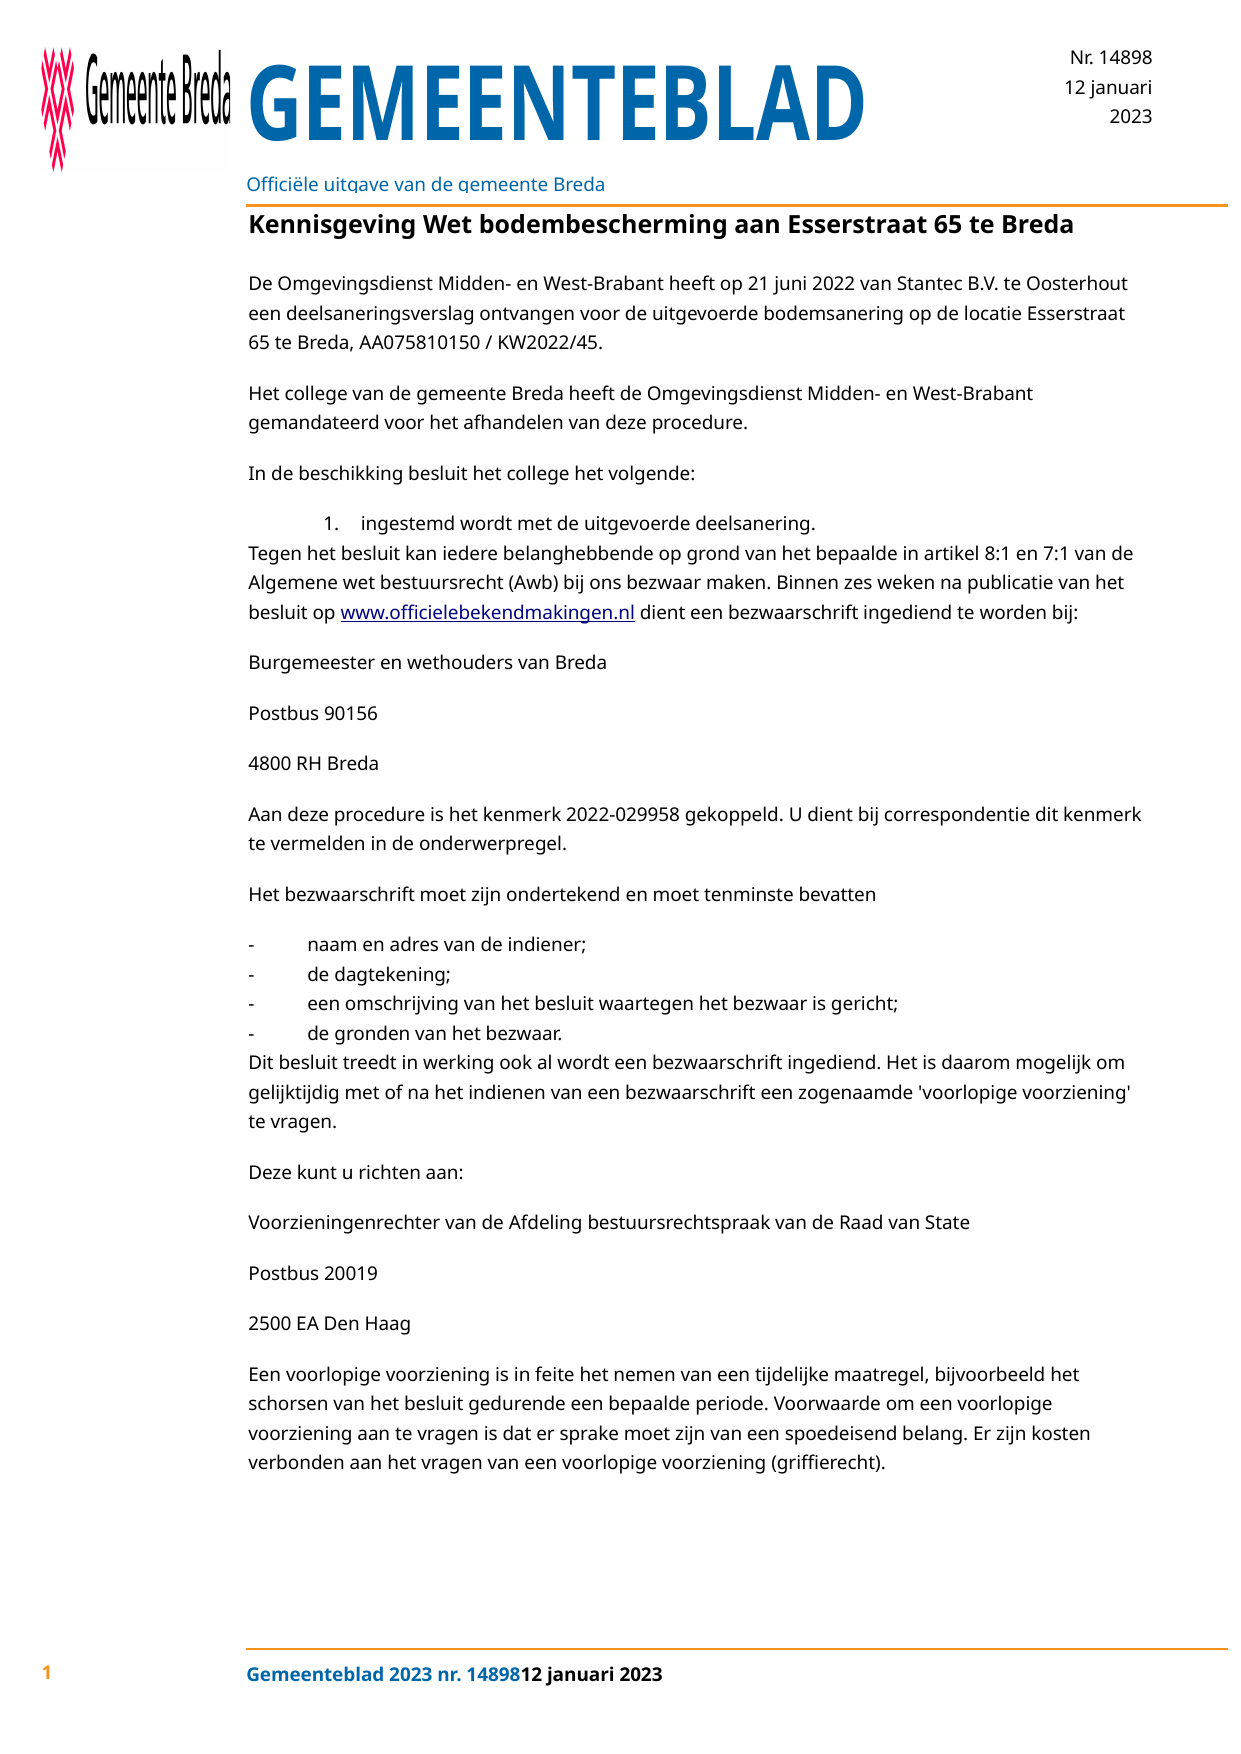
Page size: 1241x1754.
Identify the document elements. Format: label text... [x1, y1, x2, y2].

list een omschrijving van het besluit waartegen het bezwaar is gericht; [248, 990, 1152, 1016]
text Kennisgeving Wet bodembescherming aan Esserstraat 65 te Breda [248, 207, 1152, 241]
text Postbus 90156 [248, 700, 1152, 726]
list naam en adres van de indiener; [248, 931, 1152, 957]
text Postbus 20019 [248, 1260, 1152, 1286]
text Dit besluit treedt in werking ook al wordt een bezwaarschrift ingediend. Het is daarom mogelijk om gelijktijdig met of na het indienen van een bezwaarschrift een zogenaamde 'voorlopige voorziening' te vragen. [248, 1049, 1152, 1134]
list ingestemd wordt met de uitgevoerde deelsanering. [323, 510, 1152, 536]
text Het bezwaarschrift moet zijn ondertekend en moet tenminste bevatten [248, 881, 1152, 906]
text Een voorlopige voorziening is in feite het nemen van een tijdelijke maatregel, bijvoorbeeld het schorsen van het besluit gedurende een bepaalde periode. Voorwaarde om een voorlopige voorziening aan te vragen is dat er sprake moet zijn van een spoedeisend belang. Er zijn kosten verbonden aan het vragen van een voorlopige voorziening (griffierecht). [248, 1361, 1152, 1475]
list de gronden van het bezwaar. [248, 1020, 1152, 1046]
text 4800 RH Breda [248, 750, 1152, 776]
list de dagtekening; [248, 961, 1152, 986]
text Tegen het besluit kan iedere belanghebbende op grond van het bepaalde in artikel 8:1 en 7:1 van de Algemene wet bestuursrecht (Awb) bij ons bezwaar maken. Binnen zes weken na publicatie van het besluit op www.officielebekendmakingen.nl dient een bezwaarschrift ingediend te worden bij: [248, 540, 1152, 625]
text De Omgevingsdienst Midden- en West-Brabant heeft op 21 juni 2022 van Stantec B.V. te Oosterhout een deelsaneringsverslag ontvangen voor de uitgevoerde bodemsanering op de locatie Esserstraat 65 te Breda, AA075810150 / KW2022/45. [248, 270, 1152, 355]
text Aan deze procedure is het kenmerk 2022-029958 gekoppeld. U dient bij correspondentie dit kenmerk te vermelden in de onderwerpregel. [248, 801, 1152, 856]
text Burgemeester en wethouders van Breda [248, 649, 1152, 675]
text Voorzieningenrechter van de Afdeling bestuursrechtspraak van de Raad van State [248, 1209, 1152, 1235]
text 2500 EA Den Haag [248, 1310, 1152, 1336]
picture [41, 47, 231, 172]
text Deze kunt u richten aan: [248, 1159, 1152, 1185]
text In de beschikking besluit het college het volgende: [248, 460, 1152, 486]
text Het college van de gemeente Breda heeft de Omgevingsdienst Midden- en West-Brabant gemandateerd voor het afhandelen van deze procedure. [248, 380, 1152, 435]
